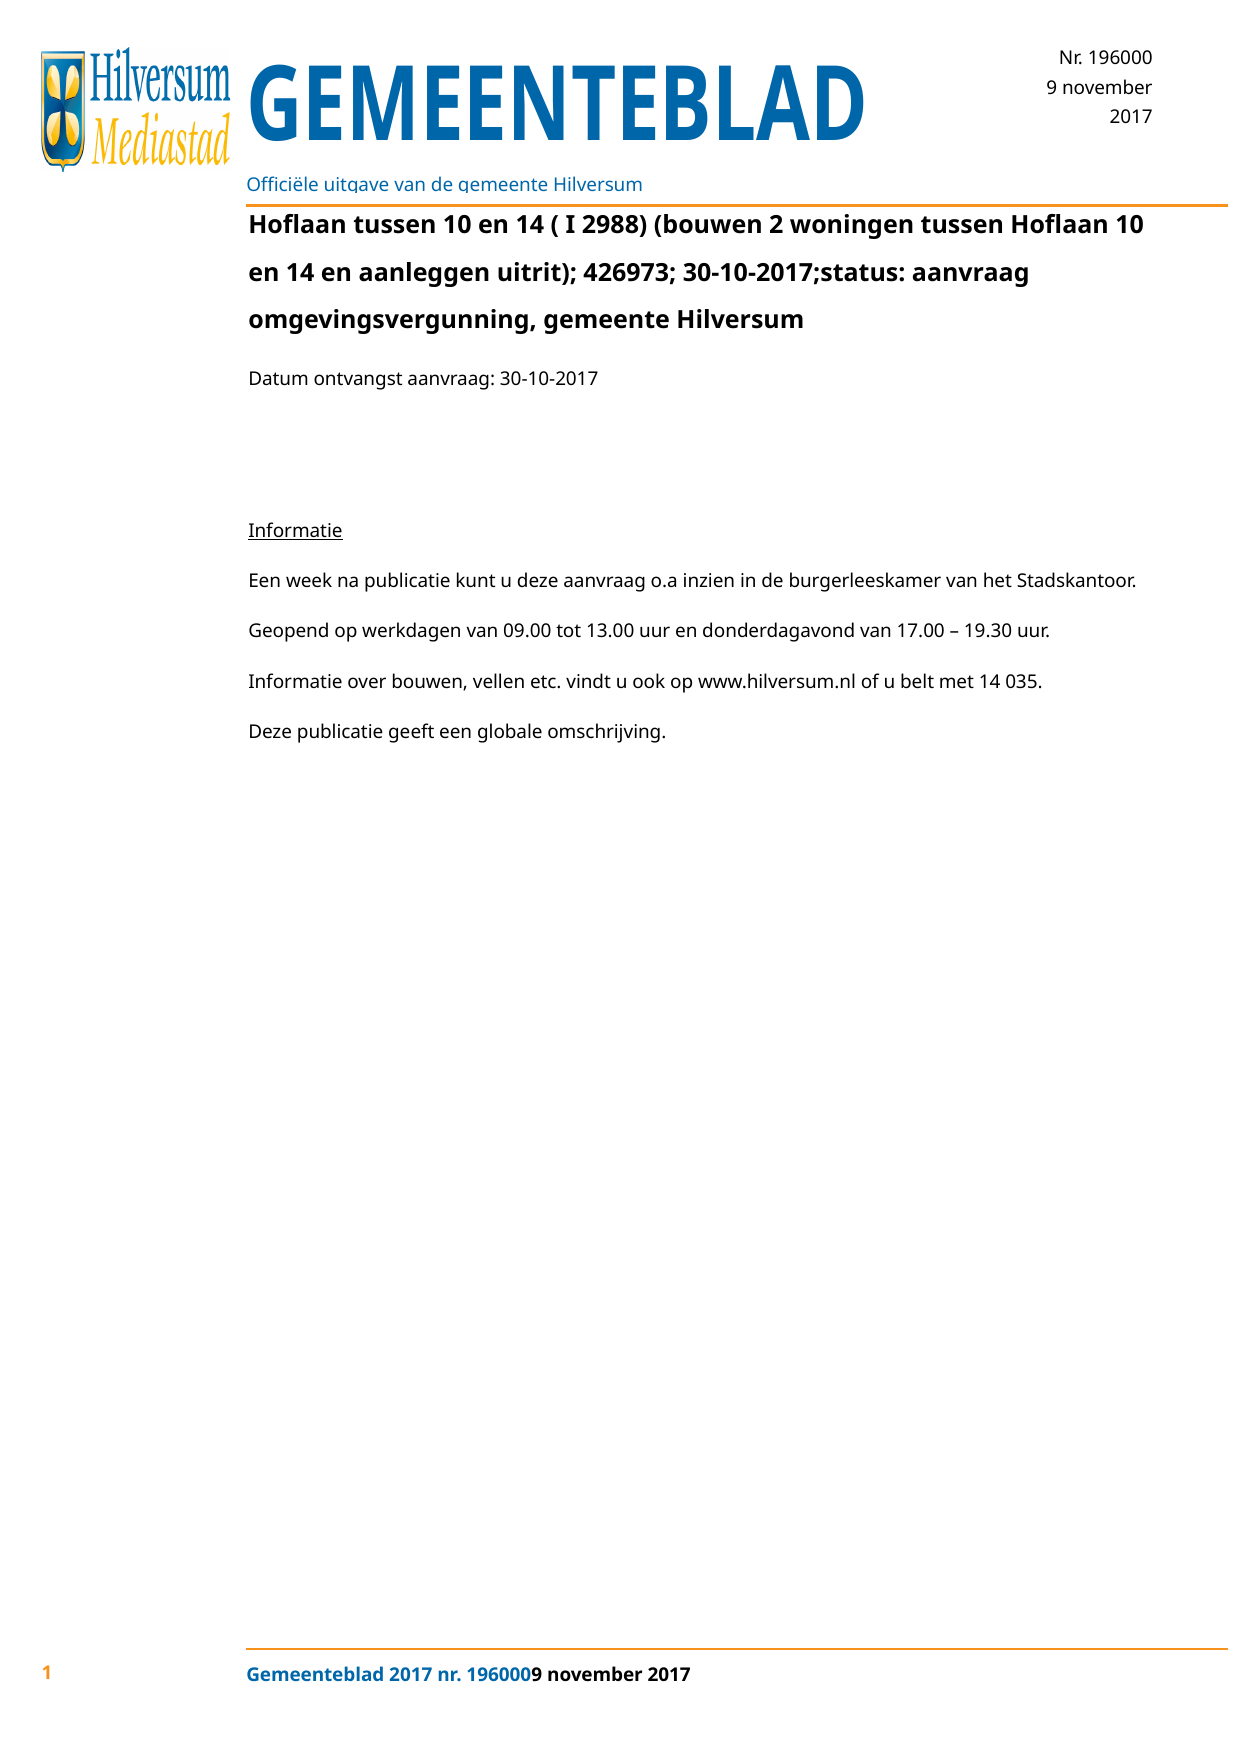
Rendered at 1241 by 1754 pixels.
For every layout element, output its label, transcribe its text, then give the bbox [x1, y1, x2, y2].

text Hoflaan tussen 10 en 14 ( I 2988) (bouwen 2 woningen tussen Hoflaan 10 en 14 en aanleggen uitrit); 426973; 30-10-2017;status: aanvraag omgevingsvergunning, gemeente Hilversum [248, 207, 1152, 336]
picture [41, 47, 231, 172]
text Een week na publicatie kunt u deze aanvraag o.a inzien in de burgerleeskamer van het Stadskantoor. [248, 567, 1152, 593]
text Informatie over bouwen, vellen etc. vindt u ook op www.hilversum.nl of u belt met 14 035. [248, 668, 1152, 694]
text Datum ontvangst aanvraag: 30-10-2017 [248, 366, 1152, 391]
text Geopend op werkdagen van 09.00 tot 13.00 uur en donderdagavond van 17.00 – 19.30 uur. [248, 618, 1152, 643]
text Informatie [248, 517, 1152, 542]
text Deze publicatie geeft een globale omschrijving. [248, 718, 1152, 744]
